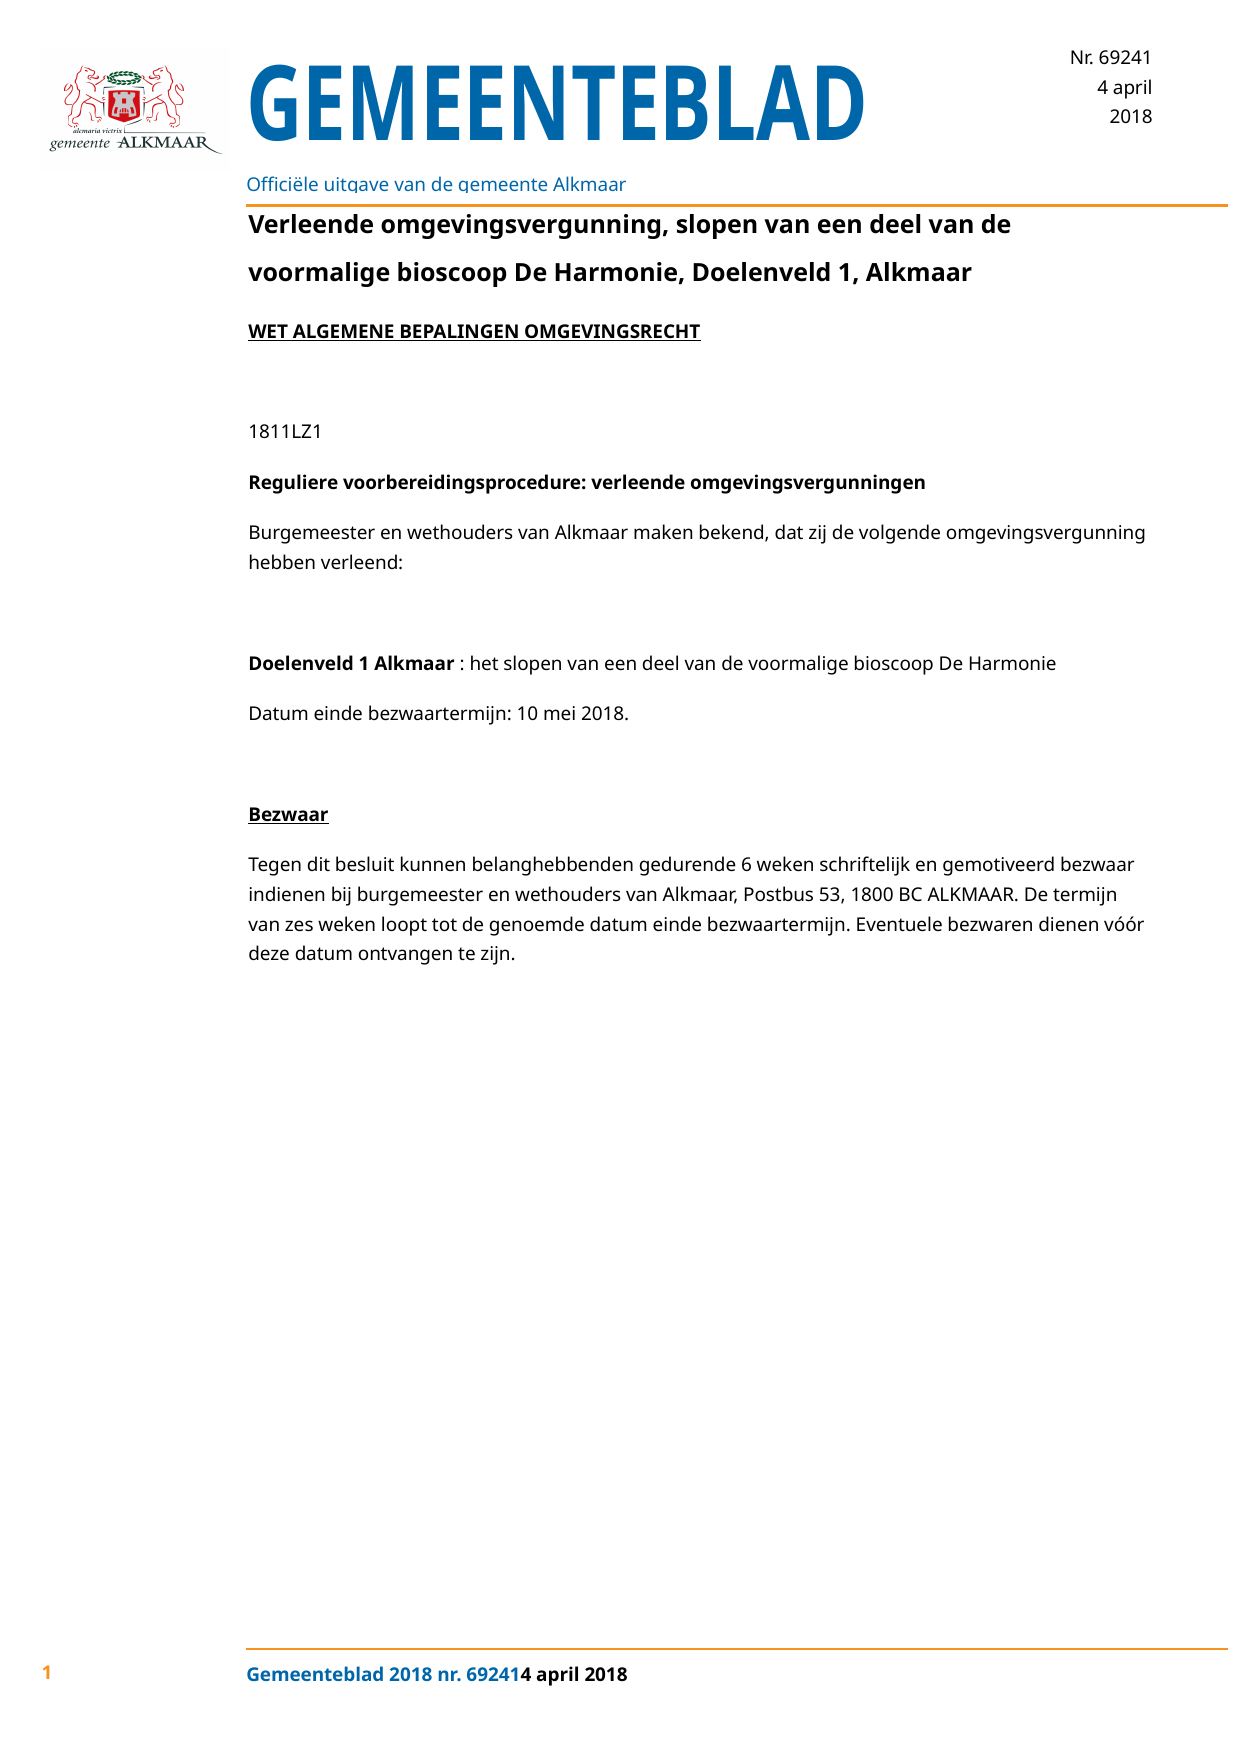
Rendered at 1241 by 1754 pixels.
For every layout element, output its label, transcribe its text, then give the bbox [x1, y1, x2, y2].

text Datum einde bezwaartermijn: 10 mei 2018. [248, 700, 1152, 726]
text 1811LZ1 [248, 419, 1152, 444]
text Bezwaar [248, 801, 1152, 827]
text Doelenveld 1 Alkmaar : het slopen van een deel van de voormalige bioscoop De Harmonie [248, 650, 1152, 676]
picture [41, 47, 231, 172]
text WET ALGEMENE BEPALINGEN OMGEVINGSRECHT [248, 318, 1152, 344]
text Reguliere voorbereidingsprocedure: verleende omgevingsvergunningen [248, 469, 1152, 495]
text Verleende omgevingsvergunning, slopen van een deel van de voormalige bioscoop De Harmonie, Doelenveld 1, Alkmaar [248, 207, 1152, 288]
text Tegen dit besluit kunnen belanghebbenden gedurende 6 weken schriftelijk en gemotiveerd bezwaar indienen bij burgemeester en wethouders van Alkmaar, Postbus 53, 1800 BC ALKMAAR. De termijn van zes weken loopt tot de genoemde datum einde bezwaartermijn. Eventuele bezwaren dienen vóór deze datum ontvangen te zijn. [248, 852, 1152, 966]
text Burgemeester en wethouders van Alkmaar maken bekend, dat zij de volgende omgevingsvergunning hebben verleend: [248, 519, 1152, 575]
